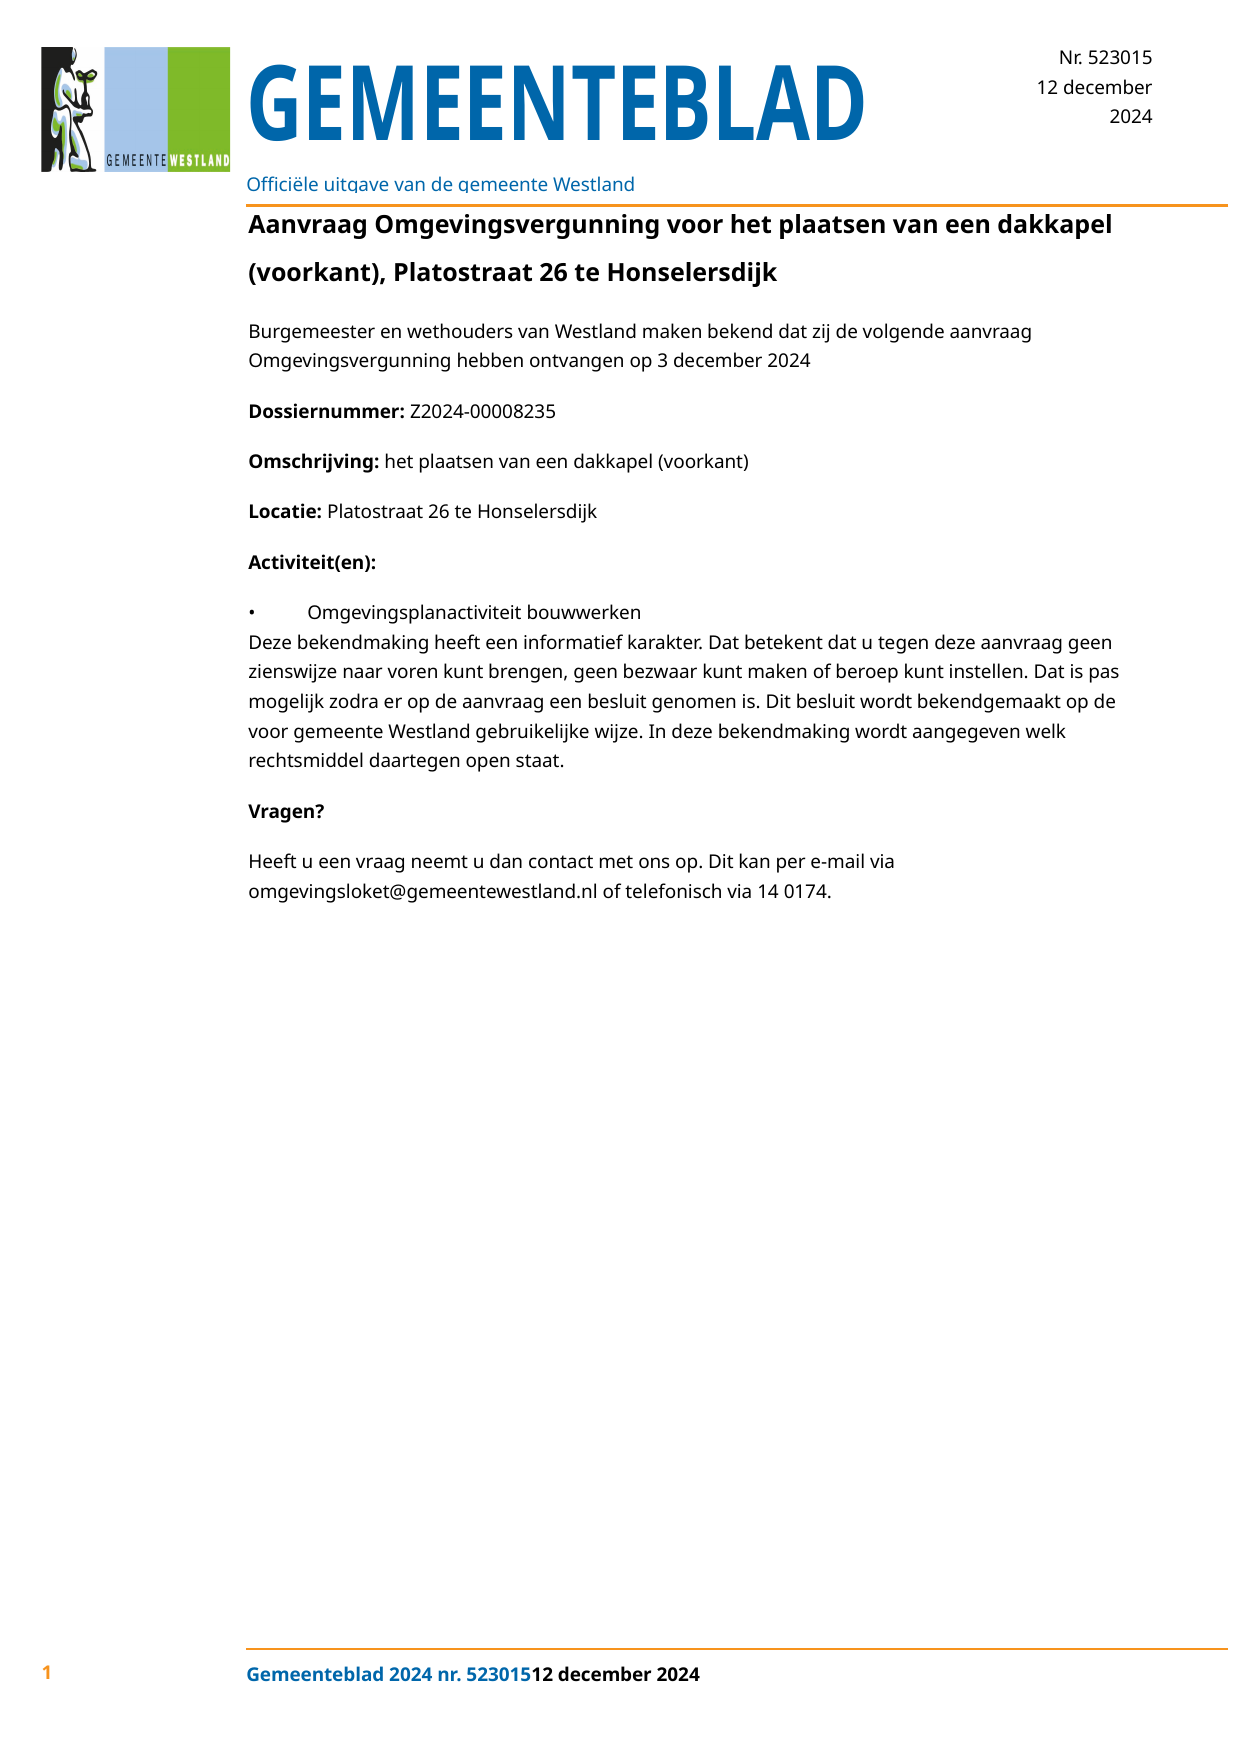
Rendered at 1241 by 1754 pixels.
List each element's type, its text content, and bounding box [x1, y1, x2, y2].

text Activiteit(en): [248, 549, 1152, 575]
text Aanvraag Omgevingsvergunning voor het plaatsen van een dakkapel (voorkant), Platostraat 26 te Honselersdijk [248, 207, 1152, 288]
text Vragen? [248, 798, 1152, 824]
text Dossiernummer: Z2024-00008235 [248, 398, 1152, 424]
text Heeft u een vraag neemt u dan contact met ons op. Dit kan per e-mail via omgevingsloket@gemeentewestland.nl of telefonisch via 14 0174. [248, 848, 1152, 904]
text Locatie: Platostraat 26 te Honselersdijk [248, 499, 1152, 524]
text Deze bekendmaking heeft een informatief karakter. Dat betekent dat u tegen deze aanvraag geen zienswijze naar voren kunt brengen, geen bezwaar kunt maken of beroep kunt instellen. Dat is pas mogelijk zodra er op de aanvraag een besluit genomen is. Dit besluit wordt bekendgemaakt op de voor gemeente Westland gebruikelijke wijze. In deze bekendmaking wordt aangegeven welk rechtsmiddel daartegen open staat. [248, 629, 1152, 773]
text Omschrijving: het plaatsen van een dakkapel (voorkant) [248, 448, 1152, 474]
text Burgemeester en wethouders van Westland maken bekend dat zij de volgende aanvraag Omgevingsvergunning hebben ontvangen op 3 december 2024 [248, 318, 1152, 373]
picture [41, 47, 231, 172]
list Omgevingsplanactiviteit bouwwerken [248, 599, 1152, 625]
